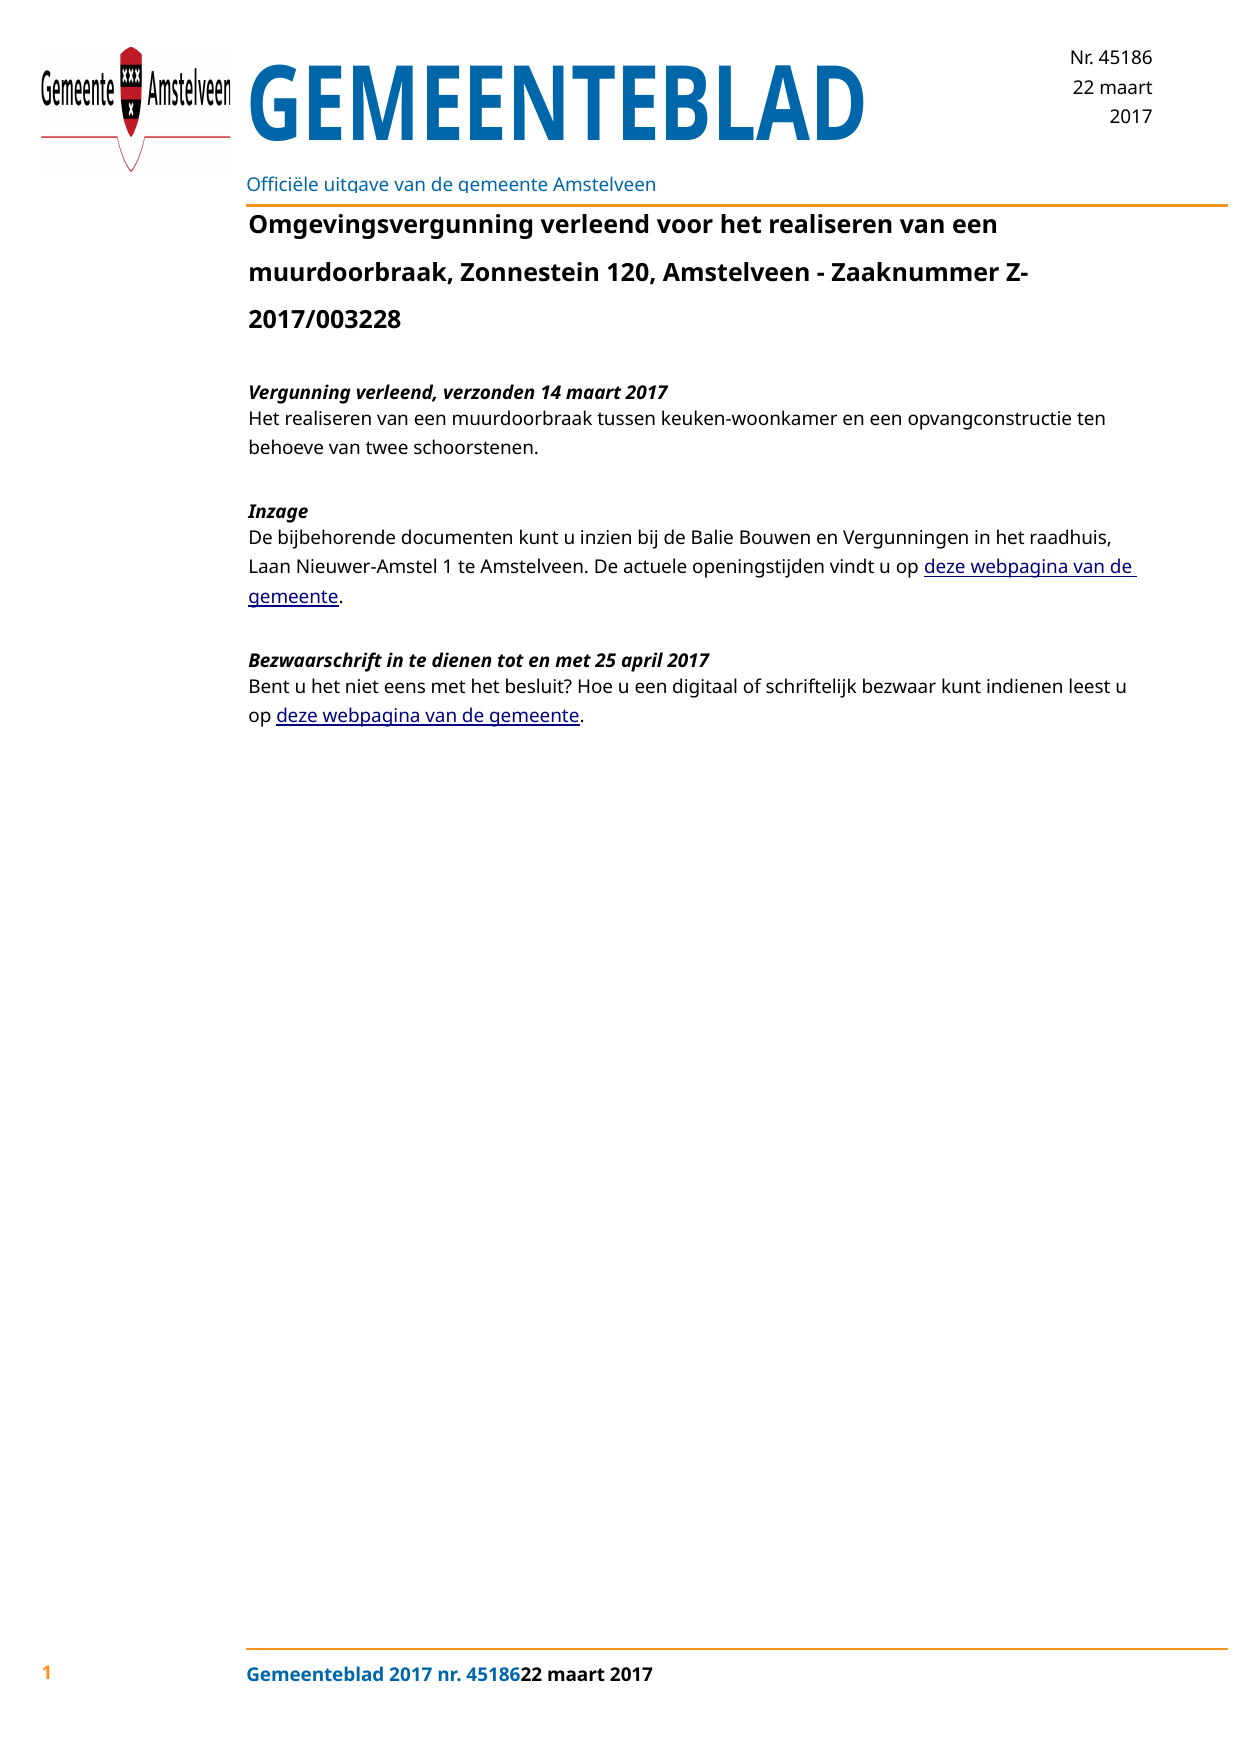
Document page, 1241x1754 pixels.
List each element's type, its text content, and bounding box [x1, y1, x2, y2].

text Het realiseren van een muurdoorbraak tussen keuken-woonkamer en een opvangconstructie ten behoeve van twee schoorstenen. [248, 405, 1152, 460]
text De bijbehorende documenten kunt u inzien bij de Balie Bouwen en Vergunningen in het raadhuis, Laan Nieuwer-Amstel 1 te Amstelveen. De actuele openingstijden vindt u op deze webpagina van de gemeente. [248, 524, 1152, 609]
text Bezwaarschrift in te dienen tot en met 25 april 2017 [248, 647, 1152, 673]
text Inzage [248, 498, 1152, 524]
text Omgevingsvergunning verleend voor het realiseren van een muurdoorbraak, Zonnestein 120, Amstelveen - Zaaknummer Z-2017/003228 [248, 207, 1152, 336]
picture [41, 47, 231, 172]
text Vergunning verleend, verzonden 14 maart 2017 [248, 379, 1152, 405]
text Bent u het niet eens met het besluit? Hoe u een digitaal of schriftelijk bezwaar kunt indienen leest u op deze webpagina van de gemeente. [248, 673, 1152, 728]
